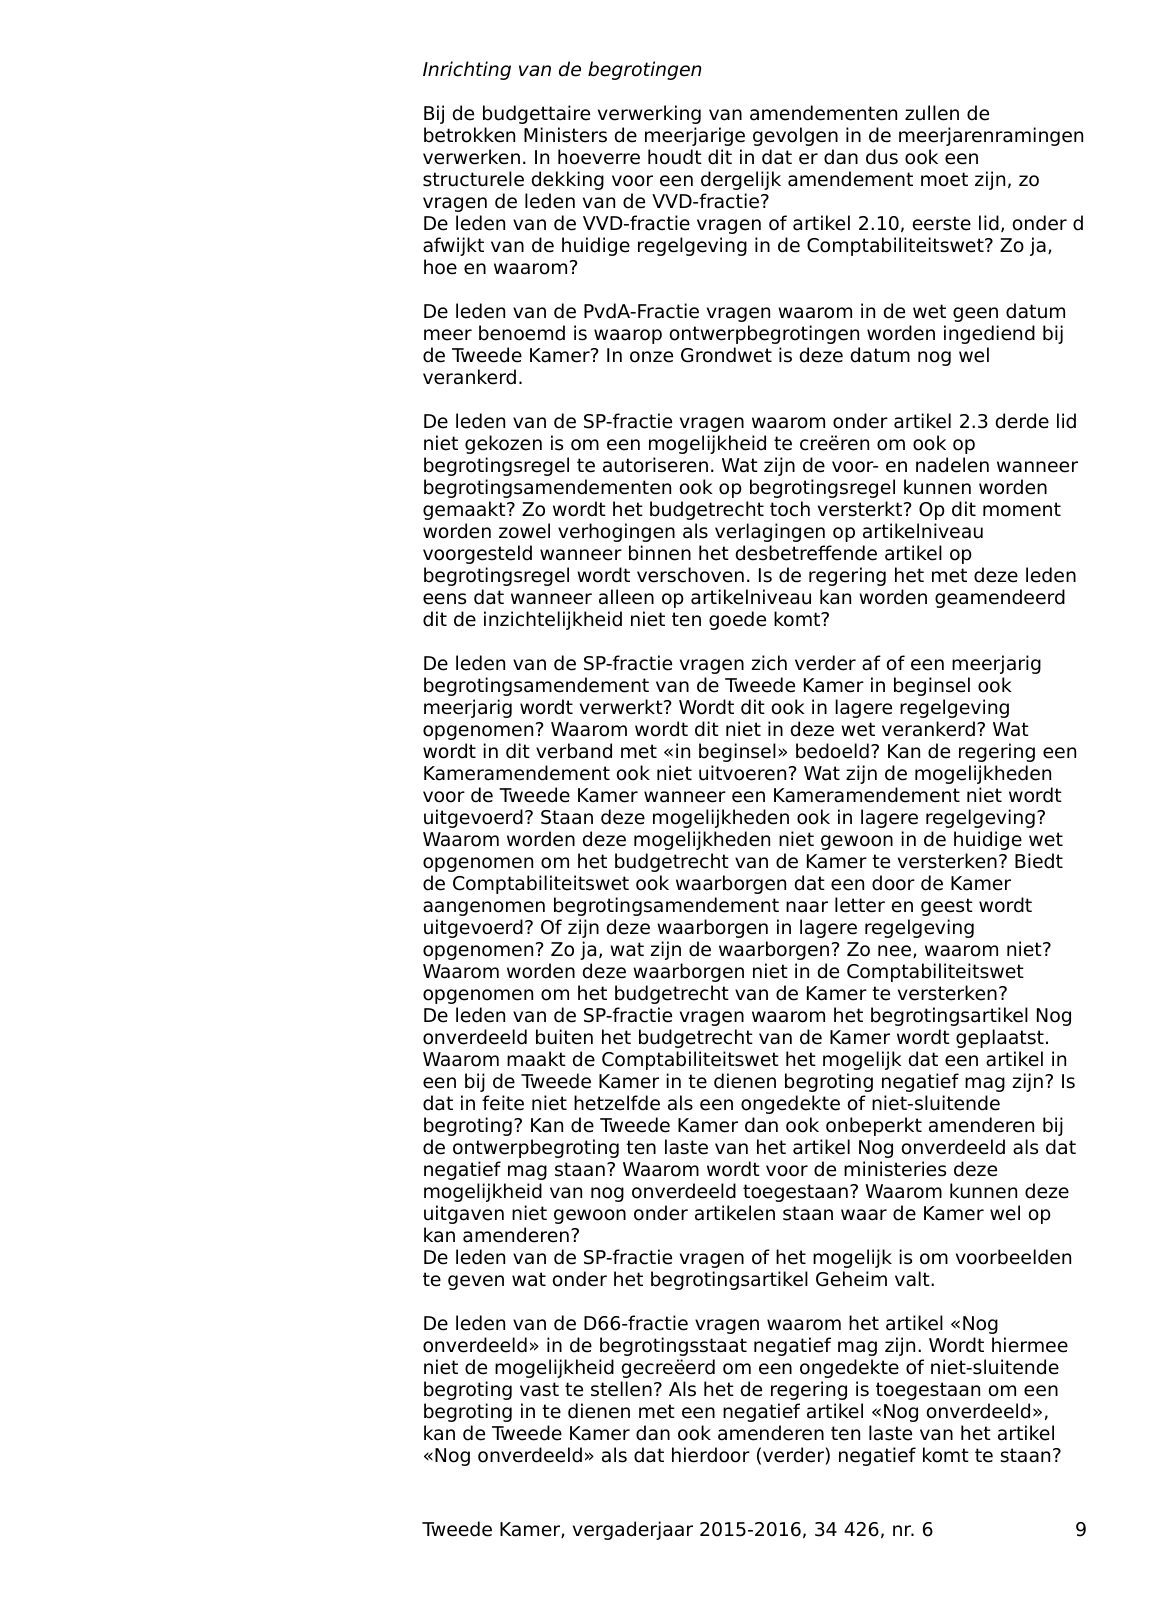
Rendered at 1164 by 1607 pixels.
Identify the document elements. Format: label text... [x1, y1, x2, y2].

text De leden van de SP-fractie vragen zich verder af of een meerjarig begrotingsamendement van de Tweede Kamer in beginsel ook meerjarig wordt verwerkt? Wordt dit ook in lagere regelgeving opgenomen? Waarom wordt dit niet in deze wet verankerd? Wat wordt in dit verband met «in beginsel» bedoeld? Kan de regering een Kameramendement ook niet uitvoeren? Wat zijn de mogelijkheden voor de Tweede Kamer wanneer een Kameramendement niet wordt uitgevoerd? Staan deze mogelijkheden ook in lagere regelgeving? Waarom worden deze mogelijkheden niet gewoon in de huidige wet opgenomen om het budgetrecht van de Kamer te versterken? Biedt de Comptabiliteitswet ook waarborgen dat een door de Kamer aangenomen begrotingsamendement naar letter en geest wordt uitgevoerd? Of zijn deze waarborgen in lagere regelgeving opgenomen? Zo ja, wat zijn de waarborgen? Zo nee, waarom niet? Waarom worden deze waarborgen niet in de Comptabiliteitswet opgenomen om het budgetrecht van de Kamer te versterken? [422, 653, 1087, 1005]
text De leden van de PvdA-Fractie vragen waarom in de wet geen datum meer benoemd is waarop ontwerpbegrotingen worden ingediend bij de Tweede Kamer? In onze Grondwet is deze datum nog wel verankerd. [422, 301, 1087, 389]
text De leden van de D66-fractie vragen waarom het artikel «Nog onverdeeld» in de begrotingsstaat negatief mag zijn. Wordt hiermee niet de mogelijkheid gecreëerd om een ongedekte of niet-sluitende begroting vast te stellen? Als het de regering is toegestaan om een begroting in te dienen met een negatief artikel «Nog onverdeeld», kan de Tweede Kamer dan ook amenderen ten laste van het artikel «Nog onverdeeld» als dat hierdoor (verder) negatief komt te staan? [422, 1313, 1087, 1467]
text De leden van de SP-fractie vragen of het mogelijk is om voorbeelden te geven wat onder het begrotingsartikel Geheim valt. [422, 1247, 1087, 1291]
text De leden van de SP-fractie vragen waarom onder artikel 2.3 derde lid niet gekozen is om een mogelijkheid te creëren om ook op begrotingsregel te autoriseren. Wat zijn de voor- en nadelen wanneer begrotingsamendementen ook op begrotingsregel kunnen worden gemaakt? Zo wordt het budgetrecht toch versterkt? Op dit moment worden zowel verhogingen als verlagingen op artikelniveau voorgesteld wanneer binnen het desbetreffende artikel op begrotingsregel wordt verschoven. Is de regering het met deze leden eens dat wanneer alleen op artikelniveau kan worden geamendeerd dit de inzichtelijkheid niet ten goede komt? [422, 411, 1087, 631]
text De leden van de SP-fractie vragen waarom het begrotingsartikel Nog onverdeeld buiten het budgetrecht van de Kamer wordt geplaatst. Waarom maakt de Comptabiliteitswet het mogelijk dat een artikel in een bij de Tweede Kamer in te dienen begroting negatief mag zijn? Is dat in feite niet hetzelfde als een ongedekte of niet-sluitende begroting? Kan de Tweede Kamer dan ook onbeperkt amenderen bij de ontwerpbegroting ten laste van het artikel Nog onverdeeld als dat negatief mag staan? Waarom wordt voor de ministeries deze mogelijkheid van nog onverdeeld toegestaan? Waarom kunnen deze uitgaven niet gewoon onder artikelen staan waar de Kamer wel op kan amenderen? [422, 1005, 1087, 1247]
text Bij de budgettaire verwerking van amendementen zullen de betrokken Ministers de meerjarige gevolgen in de meerjarenramingen verwerken. In hoeverre houdt dit in dat er dan dus ook een structurele dekking voor een dergelijk amendement moet zijn, zo vragen de leden van de VVD-fractie? [422, 103, 1087, 213]
text De leden van de VVD-fractie vragen of artikel 2.10, eerste lid, onder d afwijkt van de huidige regelgeving in de Comptabiliteitswet? Zo ja, hoe en waarom? [422, 213, 1087, 279]
subtitle Inrichting van de begrotingen [422, 59, 1087, 81]
